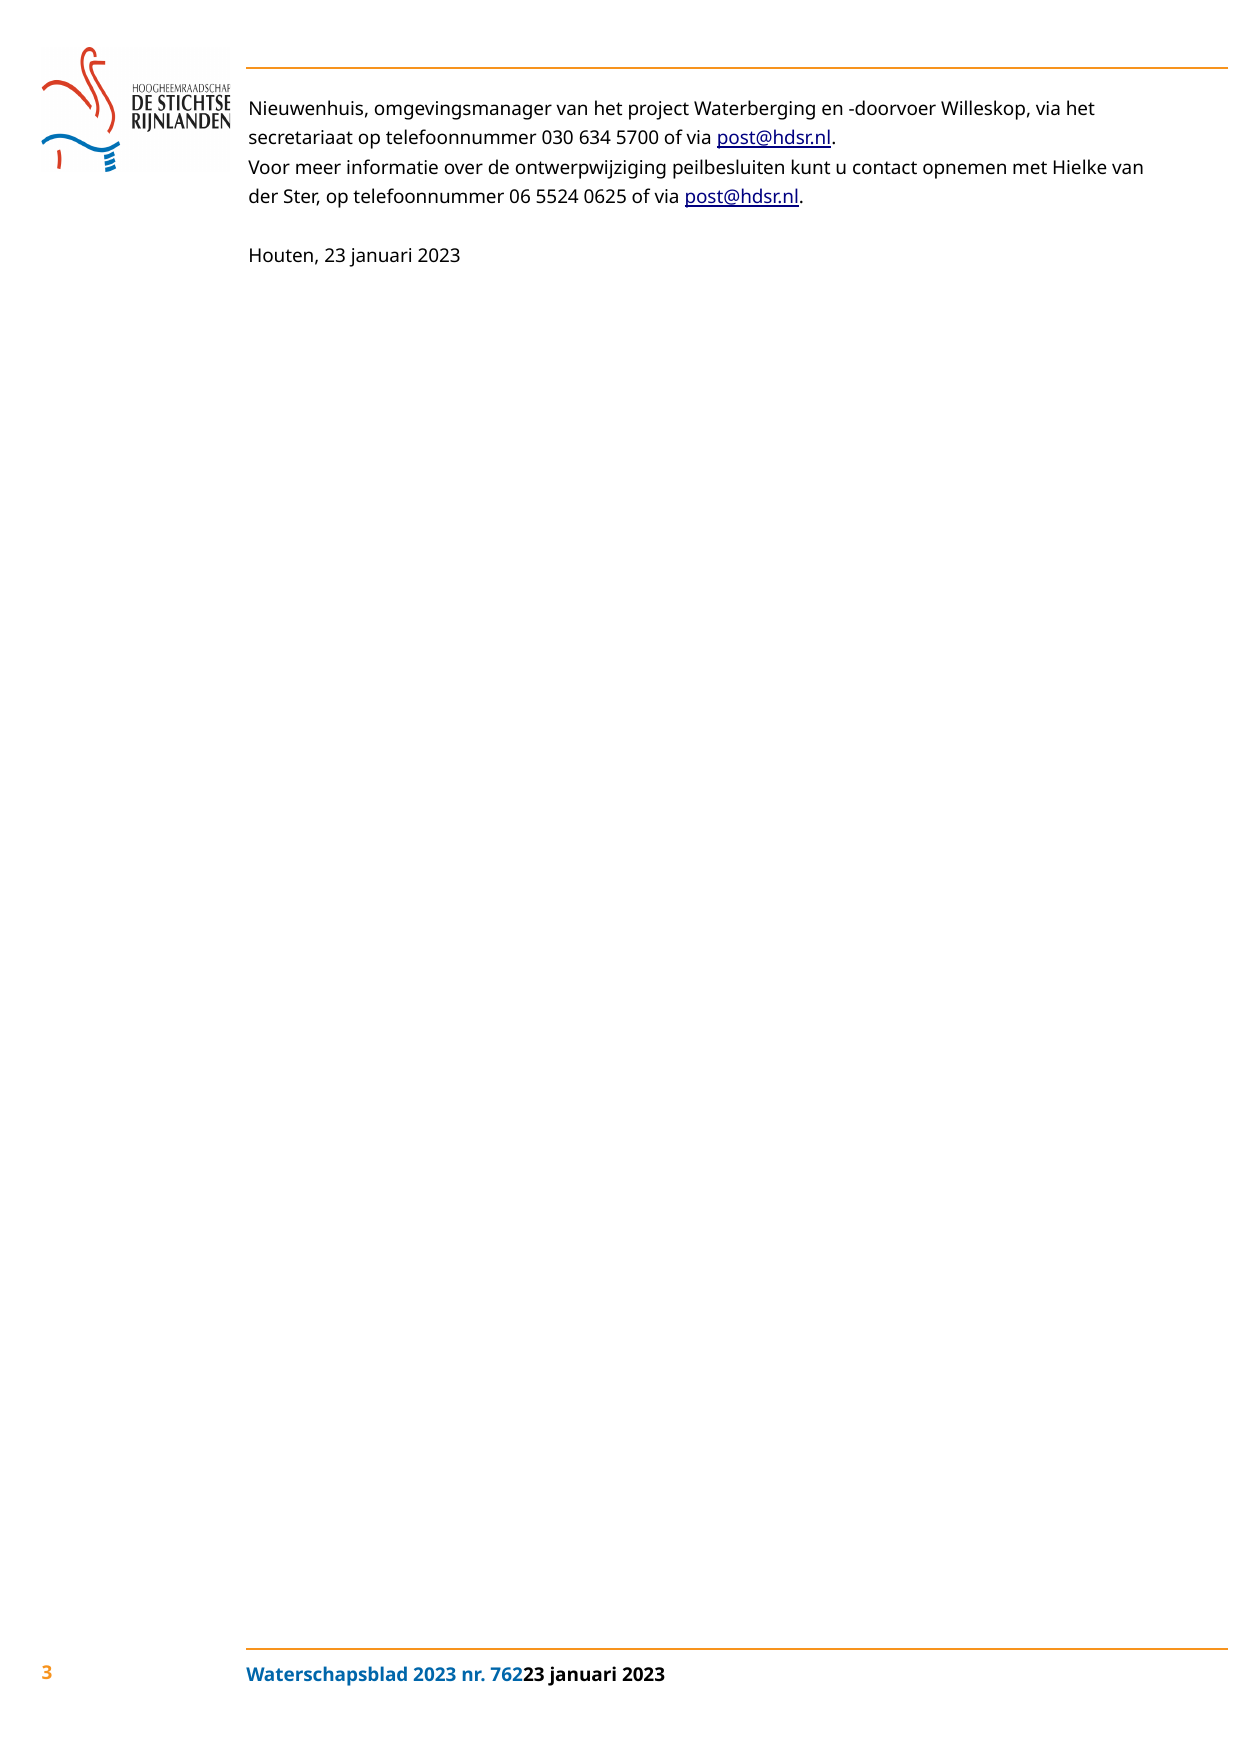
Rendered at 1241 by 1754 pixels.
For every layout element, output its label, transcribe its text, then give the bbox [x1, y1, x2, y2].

text Nieuwenhuis, omgevingsmanager van het project Waterberging en -doorvoer Willeskop, via het secretariaat op telefoonnummer 030 634 5700 of via post@hdsr.nl. [248, 95, 1152, 150]
text Voor meer informatie over de ontwerpwijziging peilbesluiten kunt u contact opnemen met Hielke van der Ster, op telefoonnummer 06 5524 0625 of via post@hdsr.nl. [248, 154, 1152, 209]
picture [41, 47, 231, 172]
text Houten, 23 januari 2023 [248, 243, 1152, 268]
